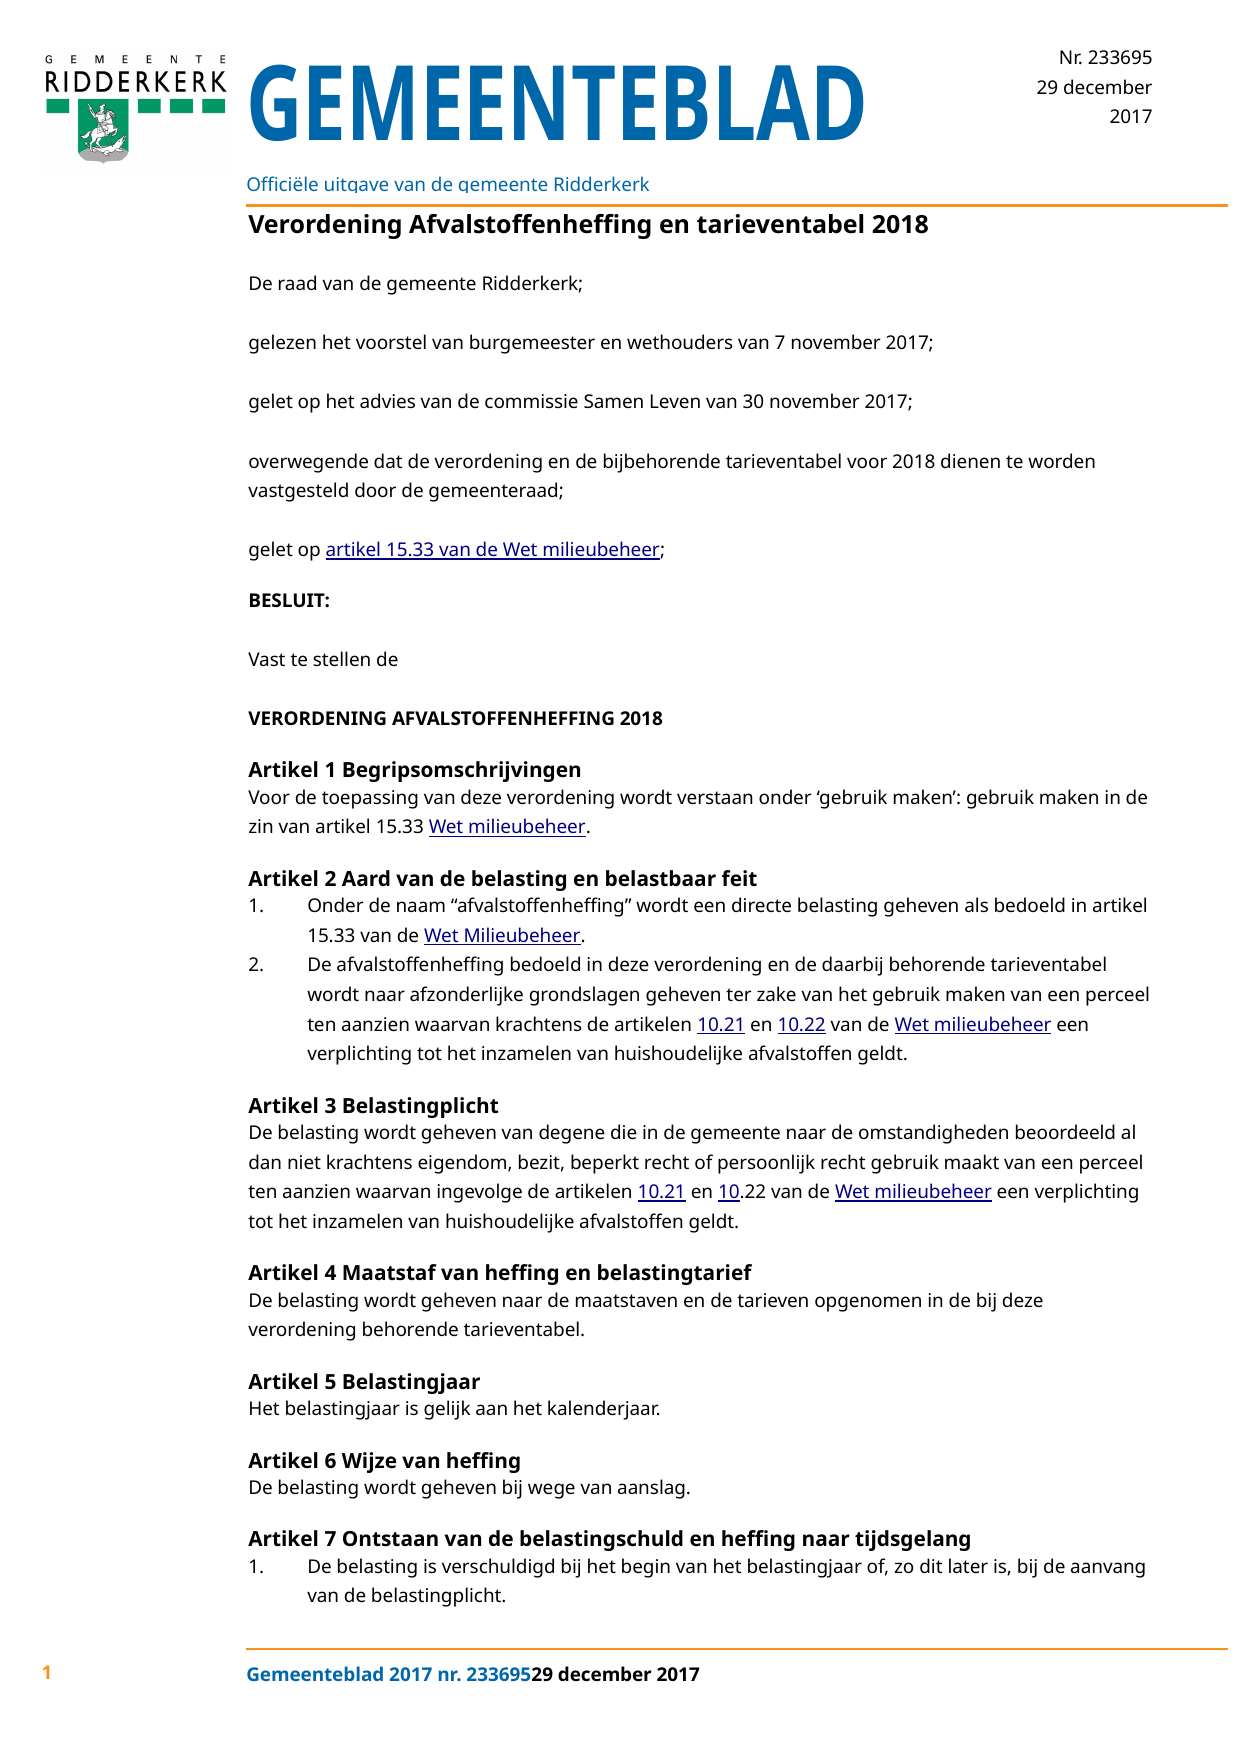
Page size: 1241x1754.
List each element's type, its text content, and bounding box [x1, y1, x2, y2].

text overwegende dat de verordening en de bijbehorende tarieventabel voor 2018 dienen te worden vastgesteld door de gemeenteraad; [248, 448, 1152, 503]
text Artikel 6 Wijze van heffing [248, 1446, 1152, 1474]
text De belasting wordt geheven van degene die in de gemeente naar de omstandigheden beoordeeld al dan niet krachtens eigendom, bezit, beperkt recht of persoonlijk recht gebruik maakt van een perceel ten aanzien waarvan ingevolge de artikelen 10.21 en 10.22 van de Wet milieubeheer een verplichting tot het inzamelen van huishoudelijke afvalstoffen geldt. [248, 1119, 1152, 1234]
text gelet op het advies van de commissie Samen Leven van 30 november 2017; [248, 389, 1152, 414]
text Het belastingjaar is gelijk aan het kalenderjaar. [248, 1395, 1152, 1421]
text Vast te stellen de [248, 646, 1152, 672]
text Artikel 7 Ontstaan van de belastingschuld en heffing naar tijdsgelang [248, 1524, 1152, 1553]
text BESLUIT: [248, 587, 1152, 613]
picture [41, 47, 231, 172]
text Artikel 1 Begripsomschrijvingen [248, 756, 1152, 784]
text Voor de toepassing van deze verordening wordt verstaan onder ‘gebruik maken’: gebruik maken in de zin van artikel 15.33 Wet milieubeheer. [248, 784, 1152, 839]
text De belasting wordt geheven bij wege van aanslag. [248, 1474, 1152, 1500]
list De afvalstoffenheffing bedoeld in deze verordening en de daarbij behorende tarieventabel wordt naar afzonderlijke grondslagen geheven ter zake van het gebruik maken van een perceel ten aanzien waarvan krachtens de artikelen 10.21 en 10.22 van de Wet milieubeheer een verplichting tot het inzamelen van huishoudelijke afvalstoffen geldt. [248, 952, 1152, 1066]
text Artikel 4 Maatstaf van heffing en belastingtarief [248, 1258, 1152, 1287]
text De raad van de gemeente Ridderkerk; [248, 270, 1152, 296]
list Onder de naam “afvalstoffenheffing” wordt een directe belasting geheven als bedoeld in artikel 15.33 van de Wet Milieubeheer. [248, 892, 1152, 948]
text Verordening Afvalstoffenheffing en tarieventabel 2018 [248, 207, 1152, 241]
text Artikel 3 Belastingplicht [248, 1091, 1152, 1119]
text gelet op artikel 15.33 van de Wet milieubeheer; [248, 537, 1152, 562]
text VERORDENING AFVALSTOFFENHEFFING 2018 [248, 705, 1152, 731]
text De belasting wordt geheven naar de maatstaven en de tarieven opgenomen in de bij deze verordening behorende tarieventabel. [248, 1287, 1152, 1342]
list De belasting is verschuldigd bij het begin van het belastingjaar of, zo dit later is, bij de aanvang van de belastingplicht. [248, 1553, 1152, 1608]
text Artikel 5 Belastingjaar [248, 1367, 1152, 1395]
text Artikel 2 Aard van de belasting en belastbaar feit [248, 864, 1152, 892]
text gelezen het voorstel van burgemeester en wethouders van 7 november 2017; [248, 329, 1152, 355]
